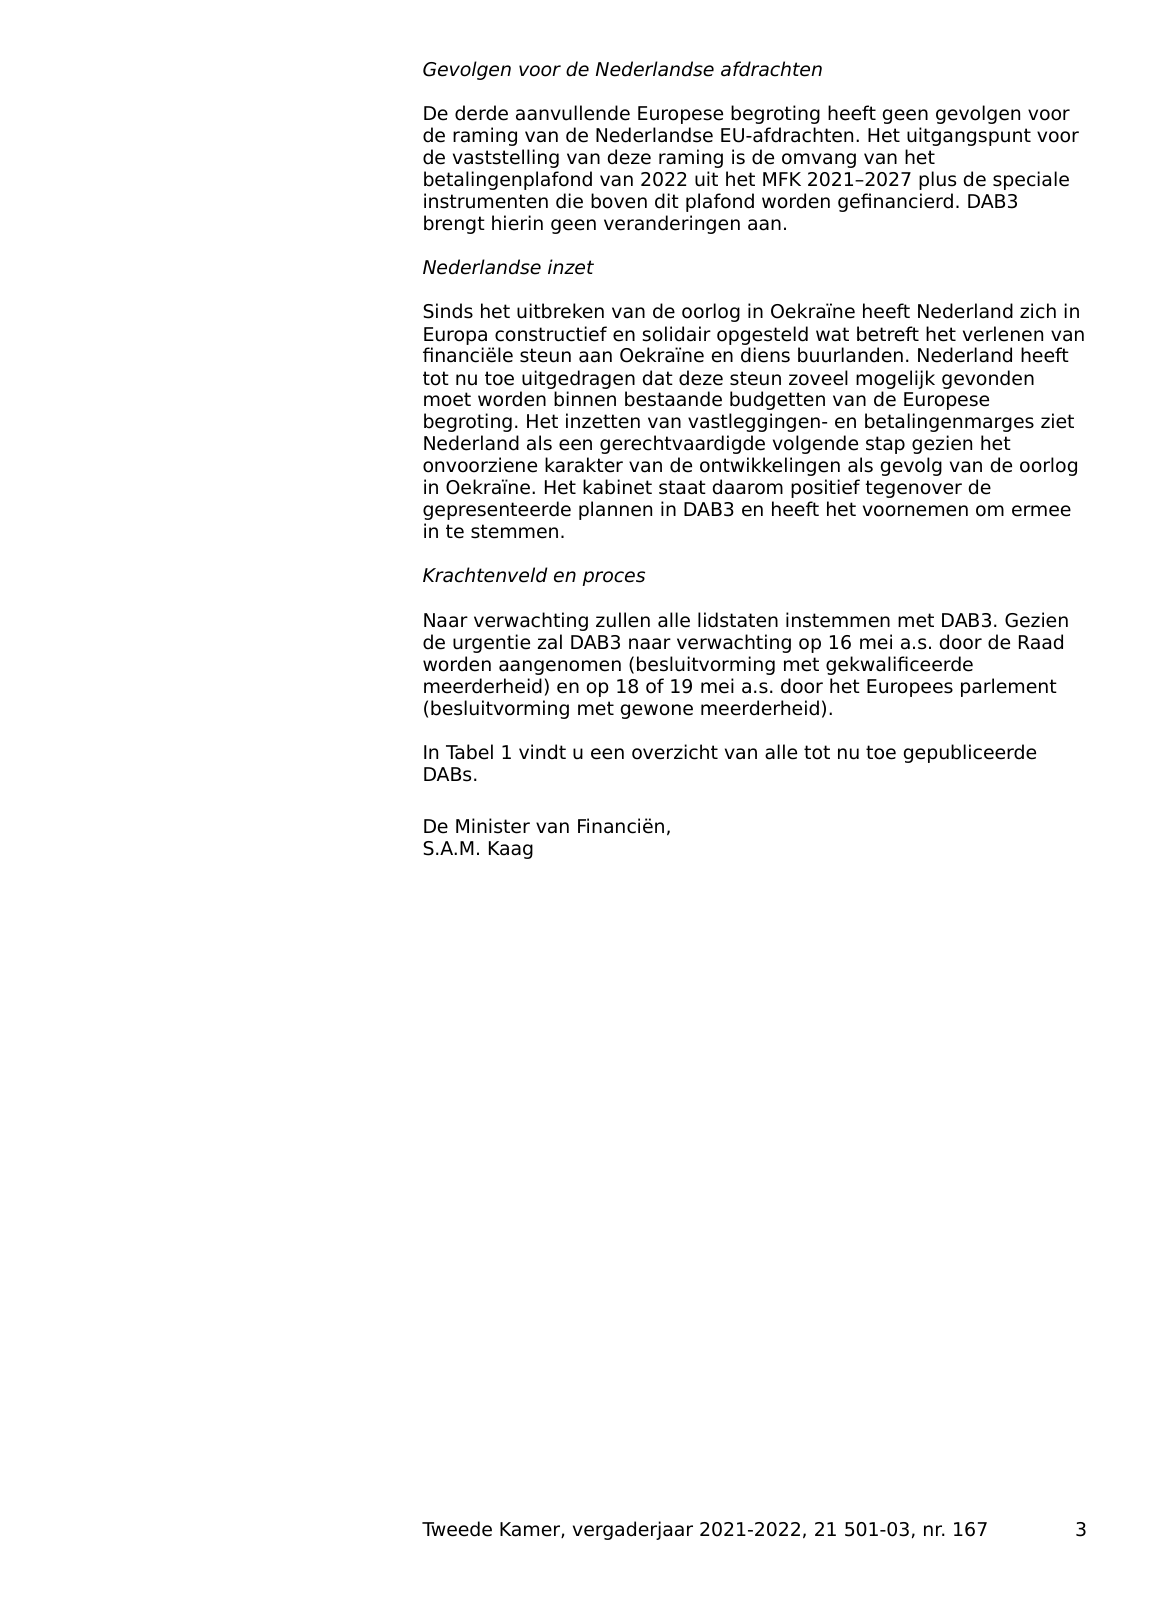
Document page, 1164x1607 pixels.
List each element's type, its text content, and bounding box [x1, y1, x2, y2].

subtitle Krachtenveld en proces [422, 565, 1087, 587]
text In Tabel 1 vindt u een overzicht van alle tot nu toe gepubliceerde DABs. [422, 742, 1087, 786]
subtitle Nederlandse inzet [422, 257, 1087, 279]
subtitle Gevolgen voor de Nederlandse afdrachten [422, 59, 1087, 81]
text Naar verwachting zullen alle lidstaten instemmen met DAB3. Gezien de urgentie zal DAB3 naar verwachting op 16 mei a.s. door de Raad worden aangenomen (besluitvorming met gekwalificeerde meerderheid) en op 18 of 19 mei a.s. door het Europees parlement (besluitvorming met gewone meerderheid). [422, 609, 1087, 719]
text De Minister van Financiën, S.A.M. Kaag [422, 816, 1087, 859]
text De derde aanvullende Europese begroting heeft geen gevolgen voor de raming van de Nederlandse EU-afdrachten. Het uitgangspunt voor de vaststelling van deze raming is de omvang van het betalingenplafond van 2022 uit het MFK 2021–2027 plus de speciale instrumenten die boven dit plafond worden gefinancierd. DAB3 brengt hierin geen veranderingen aan. [422, 103, 1087, 235]
text Sinds het uitbreken van de oorlog in Oekraïne heeft Nederland zich in Europa constructief en solidair opgesteld wat betreft het verlenen van financiële steun aan Oekraïne en diens buurlanden. Nederland heeft tot nu toe uitgedragen dat deze steun zoveel mogelijk gevonden moet worden binnen bestaande budgetten van de Europese begroting. Het inzetten van vastleggingen- en betalingenmarges ziet Nederland als een gerechtvaardigde volgende stap gezien het onvoorziene karakter van de ontwikkelingen als gevolg van de oorlog in Oekraïne. Het kabinet staat daarom positief tegenover de gepresenteerde plannen in DAB3 en heeft het voornemen om ermee in te stemmen. [422, 301, 1087, 543]
